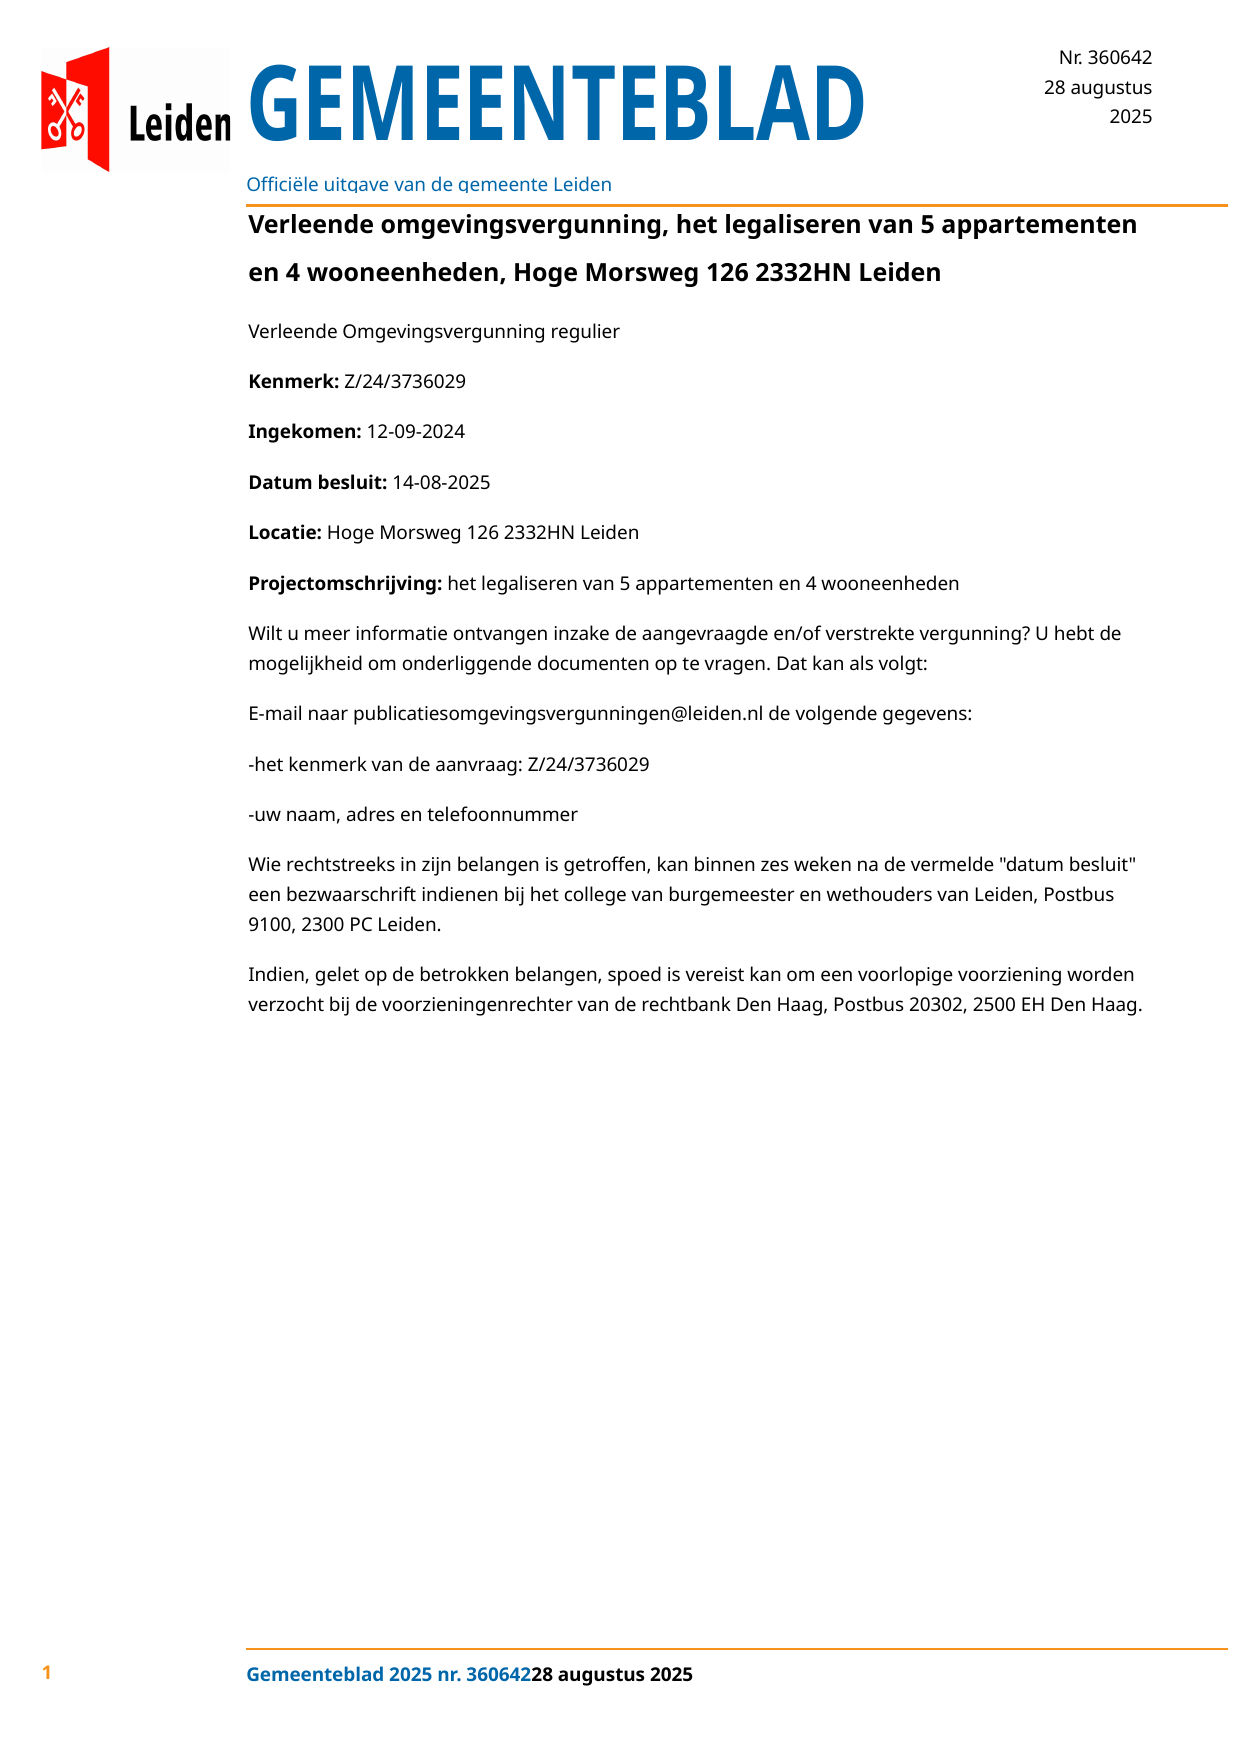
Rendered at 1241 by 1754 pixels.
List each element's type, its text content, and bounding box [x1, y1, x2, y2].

text Kenmerk: Z/24/3736029 [248, 368, 1152, 394]
text Verleende Omgevingsvergunning regulier [248, 318, 1152, 344]
text Wilt u meer informatie ontvangen inzake de aangevraagde en/of verstrekte vergunning? U hebt de mogelijkheid om onderliggende documenten op te vragen. Dat kan als volgt: [248, 620, 1152, 676]
text -uw naam, adres en telefoonnummer [248, 801, 1152, 827]
text Verleende omgevingsvergunning, het legaliseren van 5 appartementen en 4 wooneenheden, Hoge Morsweg 126 2332HN Leiden [248, 207, 1152, 288]
text Datum besluit: 14-08-2025 [248, 469, 1152, 495]
picture [41, 47, 231, 172]
text Locatie: Hoge Morsweg 126 2332HN Leiden [248, 519, 1152, 545]
text Ingekomen: 12-09-2024 [248, 419, 1152, 444]
text E-mail naar publicatiesomgevingsvergunningen@leiden.nl de volgende gegevens: [248, 700, 1152, 726]
text Indien, gelet op de betrokken belangen, spoed is vereist kan om een voorlopige voorziening worden verzocht bij de voorzieningenrechter van de rechtbank Den Haag, Postbus 20302, 2500 EH Den Haag. [248, 961, 1152, 1017]
text Projectomschrijving: het legaliseren van 5 appartementen en 4 wooneenheden [248, 570, 1152, 596]
text -het kenmerk van de aanvraag: Z/24/3736029 [248, 751, 1152, 777]
text Wie rechtstreeks in zijn belangen is getroffen, kan binnen zes weken na de vermelde "datum besluit" een bezwaarschrift indienen bij het college van burgemeester en wethouders van Leiden, Postbus 9100, 2300 PC Leiden. [248, 852, 1152, 937]
